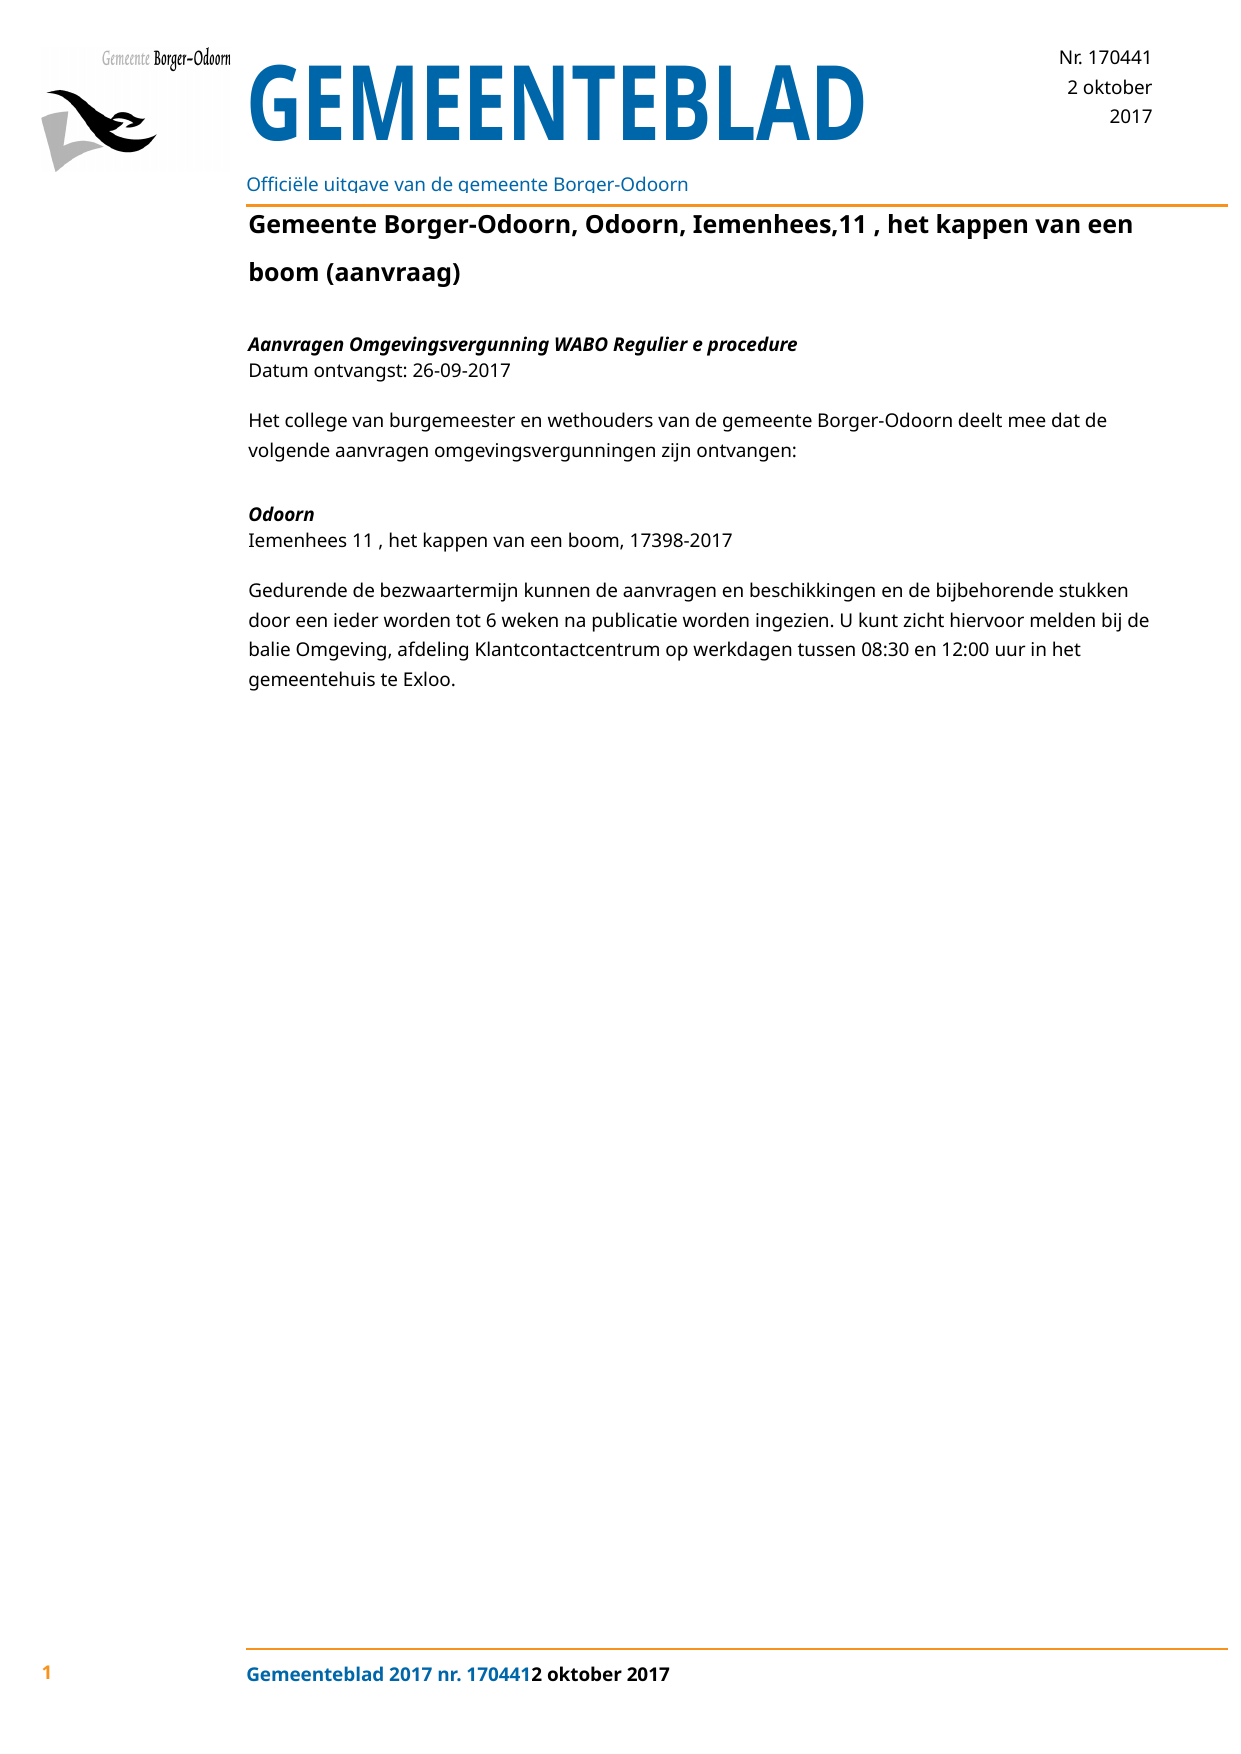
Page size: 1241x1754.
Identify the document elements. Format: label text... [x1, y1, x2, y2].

text Odoorn [248, 501, 1152, 527]
text Gedurende de bezwaartermijn kunnen de aanvragen en beschikkingen en de bijbehorende stukken door een ieder worden tot 6 weken na publicatie worden ingezien. U kunt zicht hiervoor melden bij de balie Omgeving, afdeling Klantcontactcentrum op werkdagen tussen 08:30 en 12:00 uur in het gemeentehuis te Exloo. [248, 577, 1152, 692]
text Het college van burgemeester en wethouders van de gemeente Borger-Odoorn deelt mee dat de volgende aanvragen omgevingsvergunningen zijn ontvangen: [248, 408, 1152, 463]
text Gemeente Borger-Odoorn, Odoorn, Iemenhees,11 , het kappen van een boom (aanvraag) [248, 207, 1152, 288]
text Iemenhees 11 , het kappen van een boom, 17398-2017 [248, 527, 1152, 553]
picture [41, 47, 231, 172]
text Aanvragen Omgevingsvergunning WABO Regulier e procedure [248, 331, 1152, 357]
text Datum ontvangst: 26-09-2017 [248, 357, 1152, 383]
